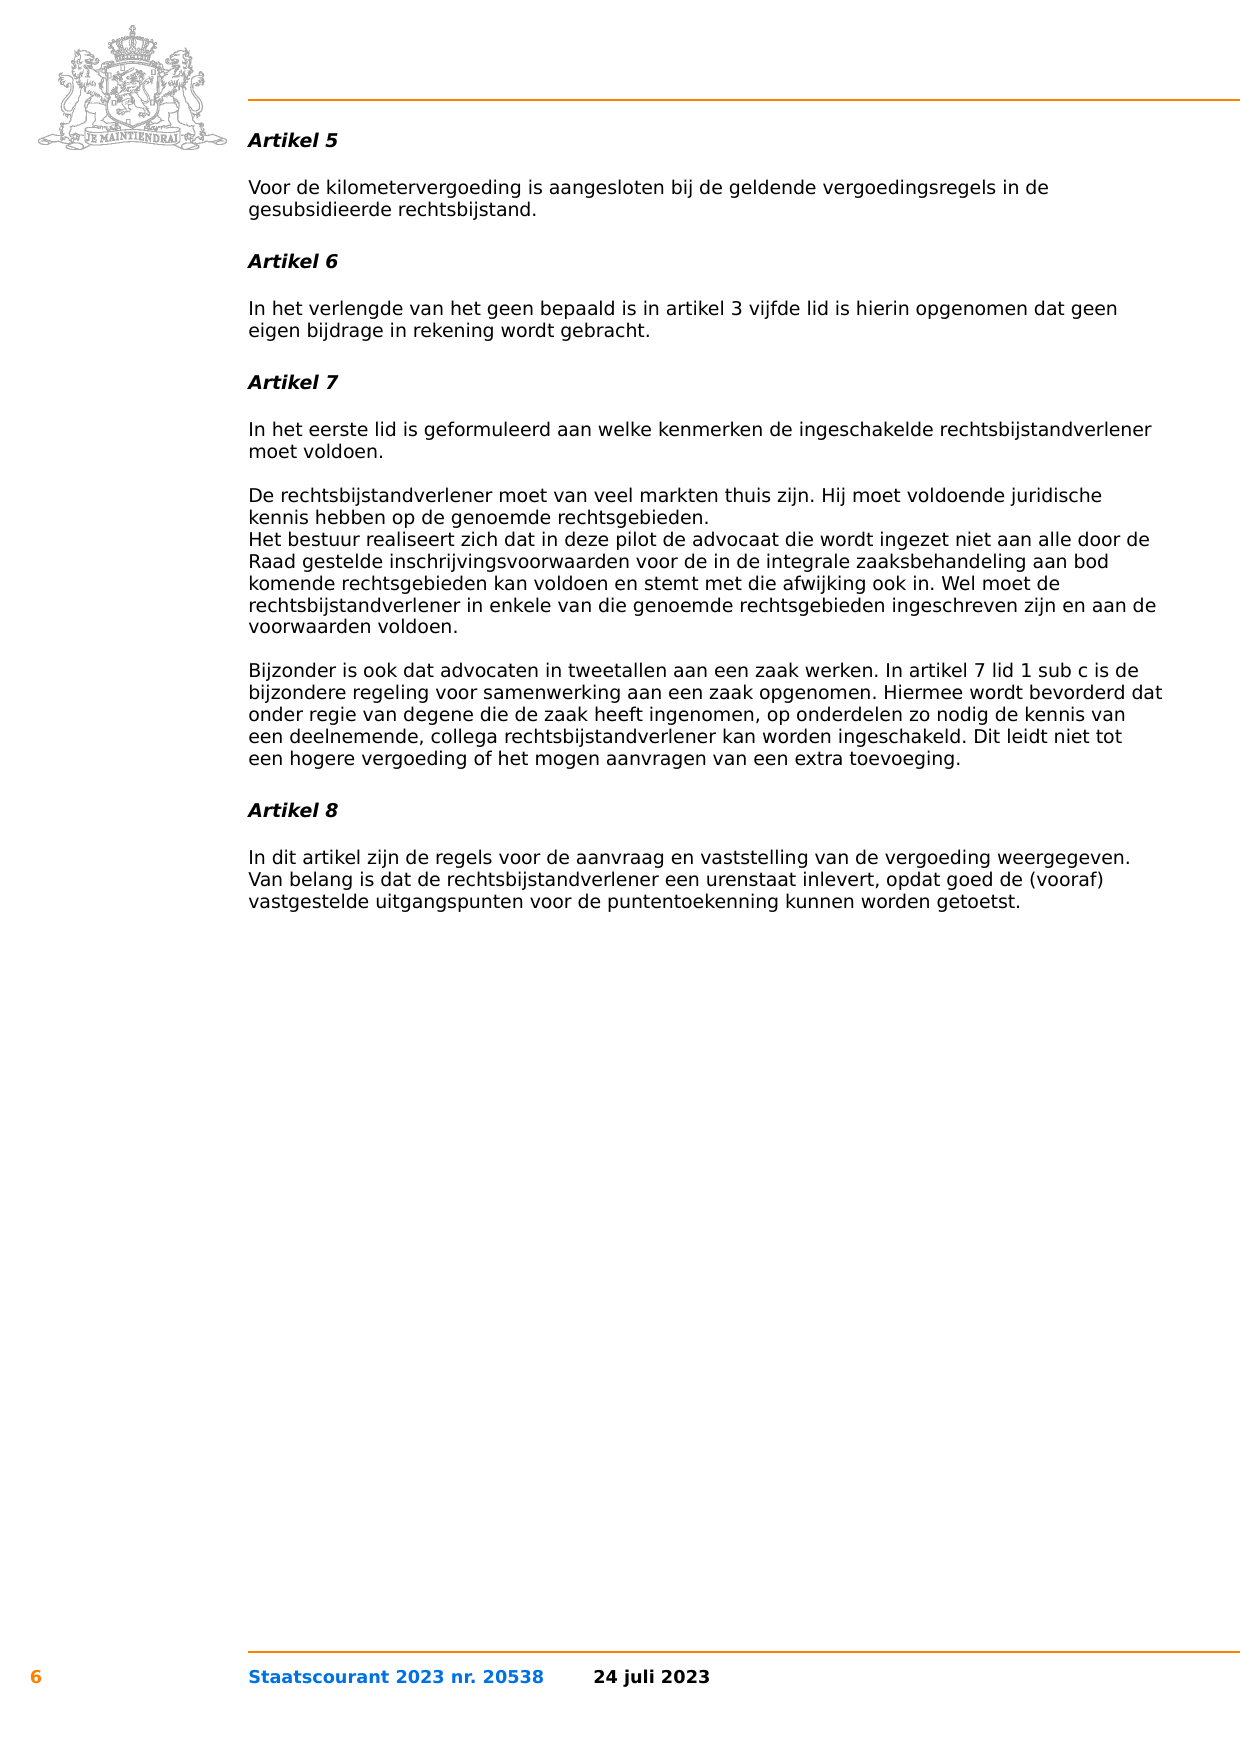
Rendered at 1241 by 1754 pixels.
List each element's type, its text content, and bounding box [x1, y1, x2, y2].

text Het bestuur realiseert zich dat in deze pilot de advocaat die wordt ingezet niet aan alle door de Raad gestelde inschrijvingsvoorwaarden voor de in de integrale zaaksbehandeling aan bod komende rechtsgebieden kan voldoen en stemt met die afwijking ook in. Wel moet de rechtsbijstandverlener in enkele van die genoemde rechtsgebieden ingeschreven zijn en aan de voorwaarden voldoen. [248, 528, 1163, 638]
text Voor de kilometervergoeding is aangesloten bij de geldende vergoedingsregels in de gesubsidieerde rechtsbijstand. [248, 177, 1163, 221]
text Bijzonder is ook dat advocaten in tweetallen aan een zaak werken. In artikel 7 lid 1 sub c is de bijzondere regeling voor samenwerking aan een zaak opgenomen. Hiermee wordt bevorderd dat onder regie van degene die de zaak heeft ingenomen, op onderdelen zo nodig de kennis van een deelnemende, collega rechtsbijstandverlener kan worden ingeschakeld. Dit leidt niet tot een hogere vergoeding of het mogen aanvragen van een extra toevoeging. [248, 660, 1163, 770]
subtitle Artikel 5 [248, 130, 1163, 152]
subtitle Artikel 6 [248, 251, 1163, 273]
text De rechtsbijstandverlener moet van veel markten thuis zijn. Hij moet voldoende juridische kennis hebben op de genoemde rechtsgebieden. [248, 484, 1163, 528]
subtitle Artikel 8 [248, 800, 1163, 822]
text In dit artikel zijn de regels voor de aanvraag en vaststelling van de vergoeding weergegeven. Van belang is dat de rechtsbijstandverlener een urenstaat inlevert, opdat goed de (vooraf) vastgestelde uitgangspunten voor de puntentoekenning kunnen worden getoetst. [248, 847, 1163, 913]
text In het eerste lid is geformuleerd aan welke kenmerken de ingeschakelde rechtsbijstandverlener moet voldoen. [248, 419, 1163, 463]
text In het verlengde van het geen bepaald is in artikel 3 vijfde lid is hierin opgenomen dat geen eigen bijdrage in rekening wordt gebracht. [248, 298, 1163, 342]
picture [38, 25, 227, 150]
subtitle Artikel 7 [248, 372, 1163, 394]
